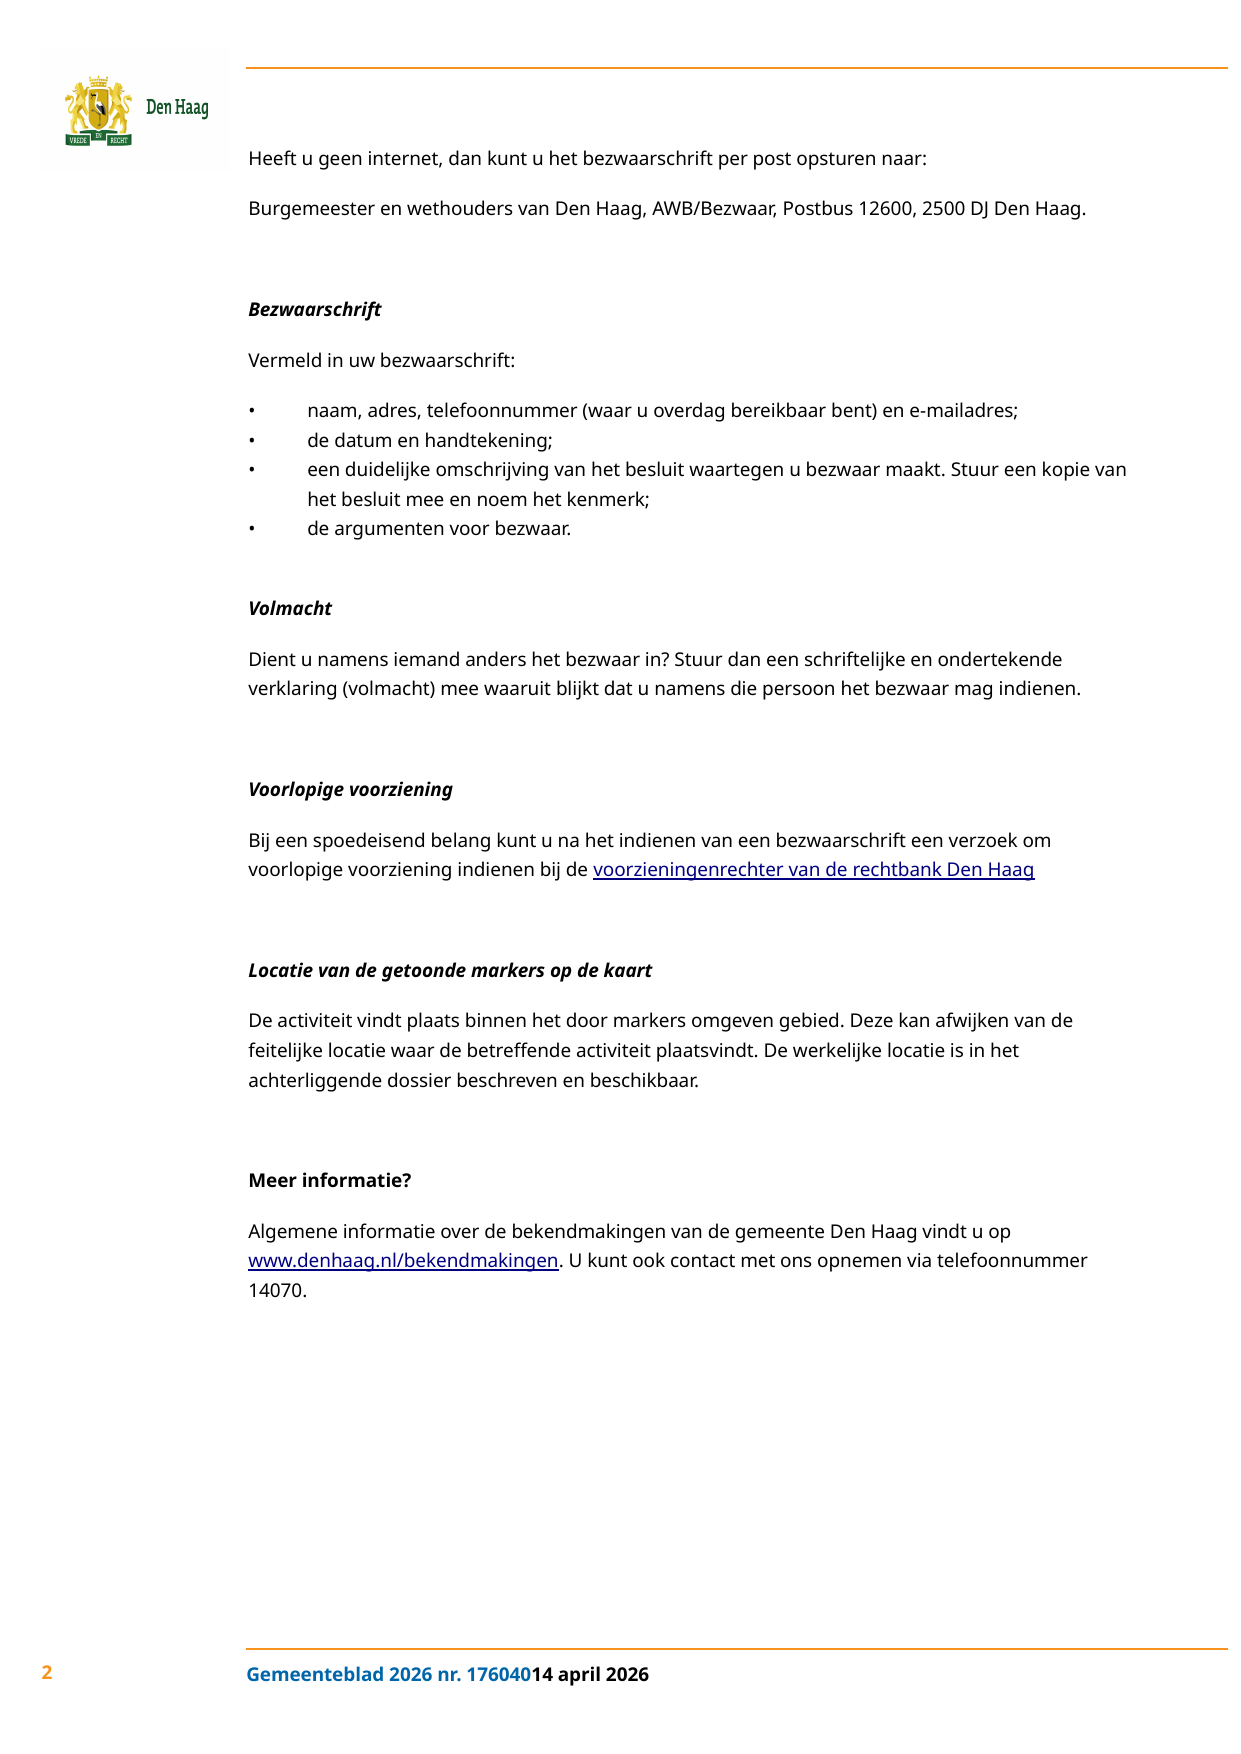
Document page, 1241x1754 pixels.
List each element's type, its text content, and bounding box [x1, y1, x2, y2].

text Locatie van de getoonde markers op de kaart [248, 957, 1152, 983]
text Volmacht [248, 596, 1152, 621]
text De activiteit vindt plaats binnen het door markers omgeven gebied. Deze kan afwijken van de feitelijke locatie waar de betreffende activiteit plaatsvindt. De werkelijke locatie is in het achterliggende dossier beschreven en beschikbaar. [248, 1008, 1152, 1093]
list de datum en handtekening; [248, 427, 1152, 453]
text Burgemeester en wethouders van Den Haag, AWB/Bezwaar, Postbus 12600, 2500 DJ Den Haag. [248, 196, 1152, 221]
text Meer informatie? [248, 1168, 1152, 1193]
text Algemene informatie over de bekendmakingen van de gemeente Den Haag vindt u op www.denhaag.nl/bekendmakingen. U kunt ook contact met ons opnemen via telefoonnummer 14070. [248, 1218, 1152, 1303]
text Dient u namens iemand anders het bezwaar in? Stuur dan een schriftelijke en ondertekende verklaring (volmacht) mee waaruit blijkt dat u namens die persoon het bezwaar mag indienen. [248, 646, 1152, 701]
text Bezwaarschrift [248, 296, 1152, 322]
list een duidelijke omschrijving van het besluit waartegen u bezwaar maakt. Stuur een kopie van het besluit mee en noem het kenmerk; [248, 456, 1152, 512]
text Vermeld in uw bezwaarschrift: [248, 347, 1152, 373]
text Heeft u geen internet, dan kunt u het bezwaarschrift per post opsturen naar: [248, 145, 1152, 171]
text Voorlopige voorziening [248, 776, 1152, 802]
list naam, adres, telefoonnummer (waar u overdag bereikbaar bent) en e-mailadres; [248, 397, 1152, 423]
text Bij een spoedeisend belang kunt u na het indienen van een bezwaarschrift een verzoek om voorlopige voorziening indienen bij de voorzieningenrechter van de rechtbank Den Haag [248, 827, 1152, 882]
list de argumenten voor bezwaar. [248, 516, 1152, 541]
picture [41, 47, 231, 172]
